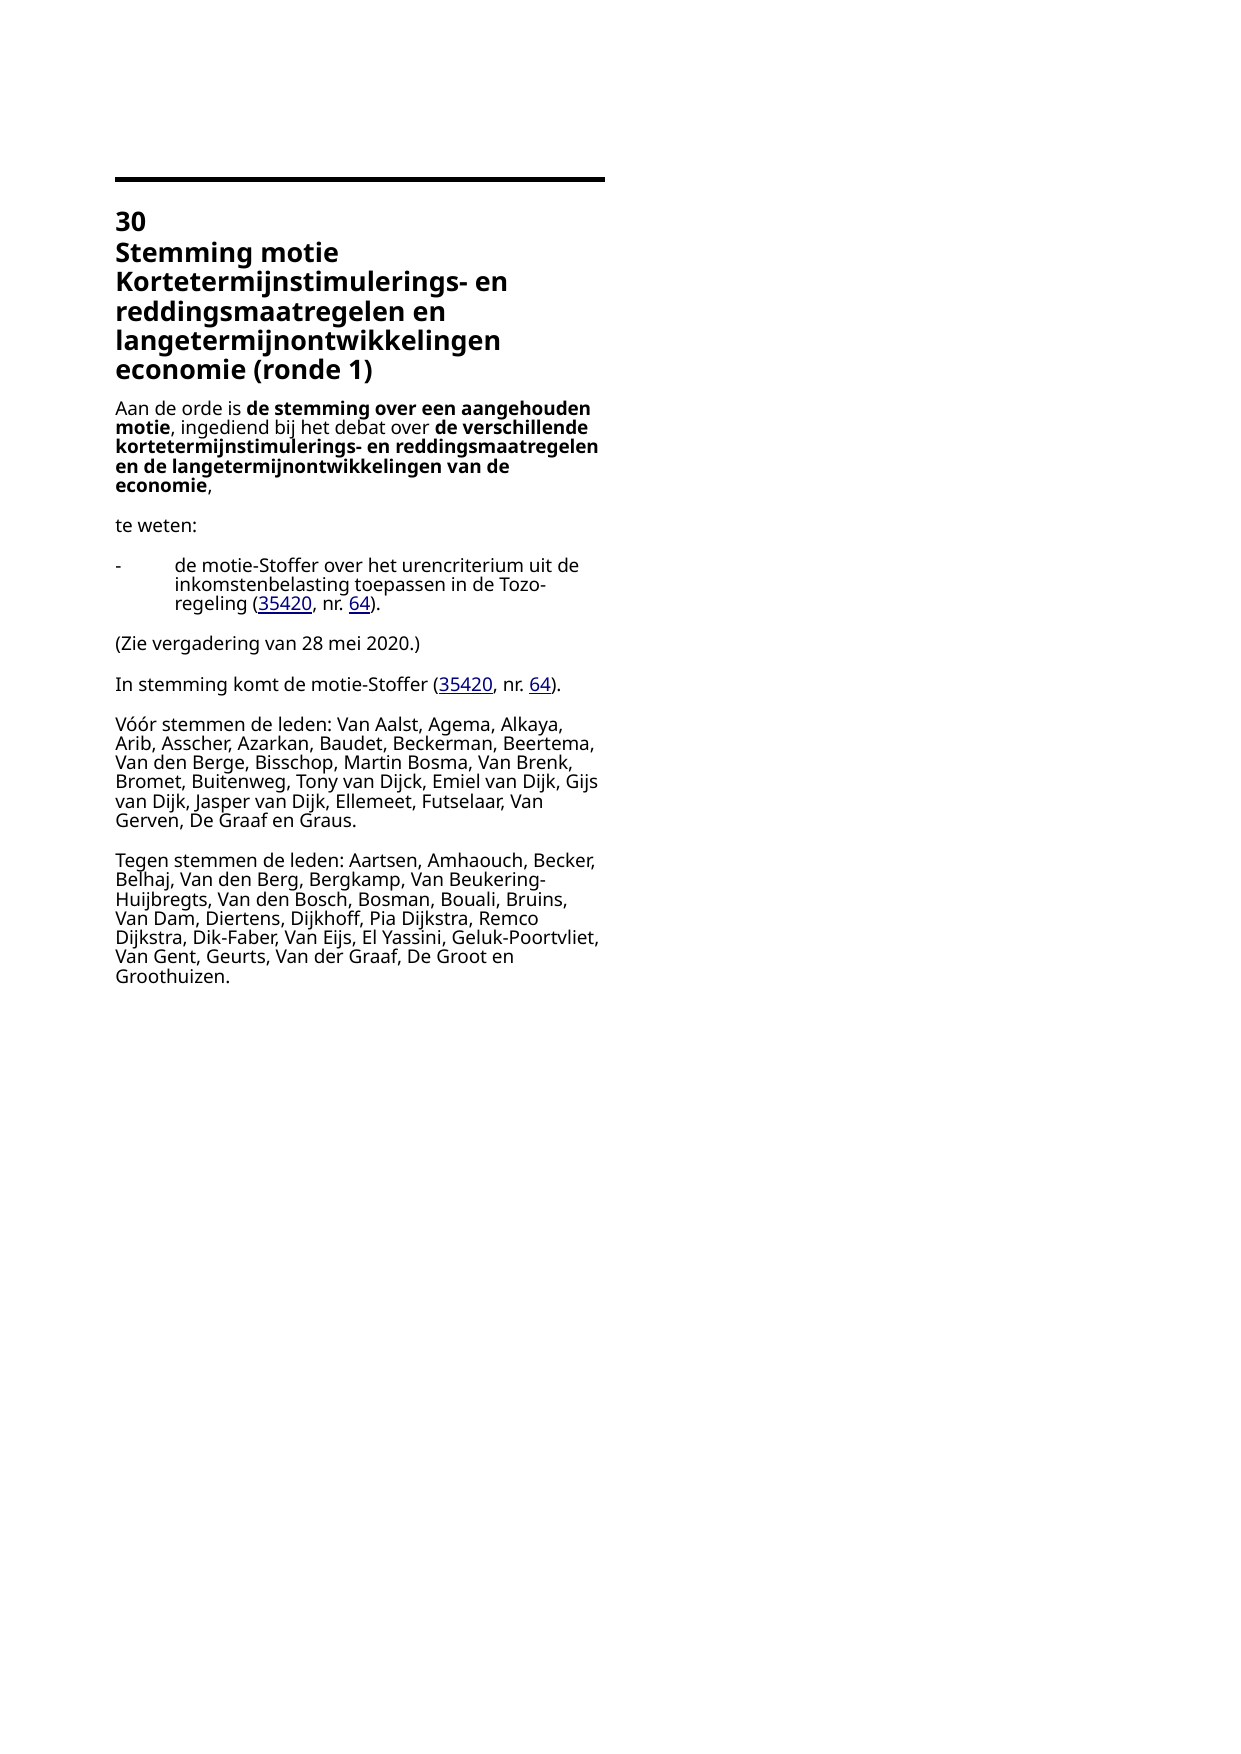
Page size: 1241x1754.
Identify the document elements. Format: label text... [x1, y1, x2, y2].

text (Zie vergadering van 28 mei 2020.) [115, 635, 605, 655]
text Vóór stemmen de leden: Van Aalst, Agema, Alkaya, Arib, Asscher, Azarkan, Baudet, Beckerman, Beertema, Van den Berge, Bisschop, Martin Bosma, Van Brenk, Bromet, Buitenweg, Tony van Dijck, Emiel van Dijk, Gijs van Dijk, Jasper van Dijk, Ellemeet, Futselaar, Van Gerven, De Graaf en Graus. [115, 716, 605, 831]
text 30 [115, 203, 605, 239]
text Aan de orde is de stemming over een aangehouden motie, ingediend bij het debat over de verschillende kortetermijnstimulerings- en reddingsmaatregelen en de langetermijnontwikkelingen van de economie, [115, 400, 605, 496]
text Stemming motie Kortetermijnstimulerings- en reddingsmaatregelen en langetermijnontwikkelingen economie (ronde 1) [115, 239, 605, 400]
text te weten: [115, 517, 605, 536]
text Tegen stemmen de leden: Aartsen, Amhaouch, Becker, Belhaj, Van den Berg, Bergkamp, Van Beukering-Huijbregts, Van den Bosch, Bosman, Bouali, Bruins, Van Dam, Diertens, Dijkhoff, Pia Dijkstra, Remco Dijkstra, Dik-Faber, Van Eijs, El Yassini, Geluk-Poortvliet, Van Gent, Geurts, Van der Graaf, De Groot en Groothuizen. [115, 852, 605, 987]
text In stemming komt de motie-Stoffer (35420, nr. 64). [115, 676, 605, 695]
list de motie-Stoffer over het urencriterium uit de inkomstenbelasting toepassen in de Tozo-regeling (35420, nr. 64). [115, 557, 605, 615]
